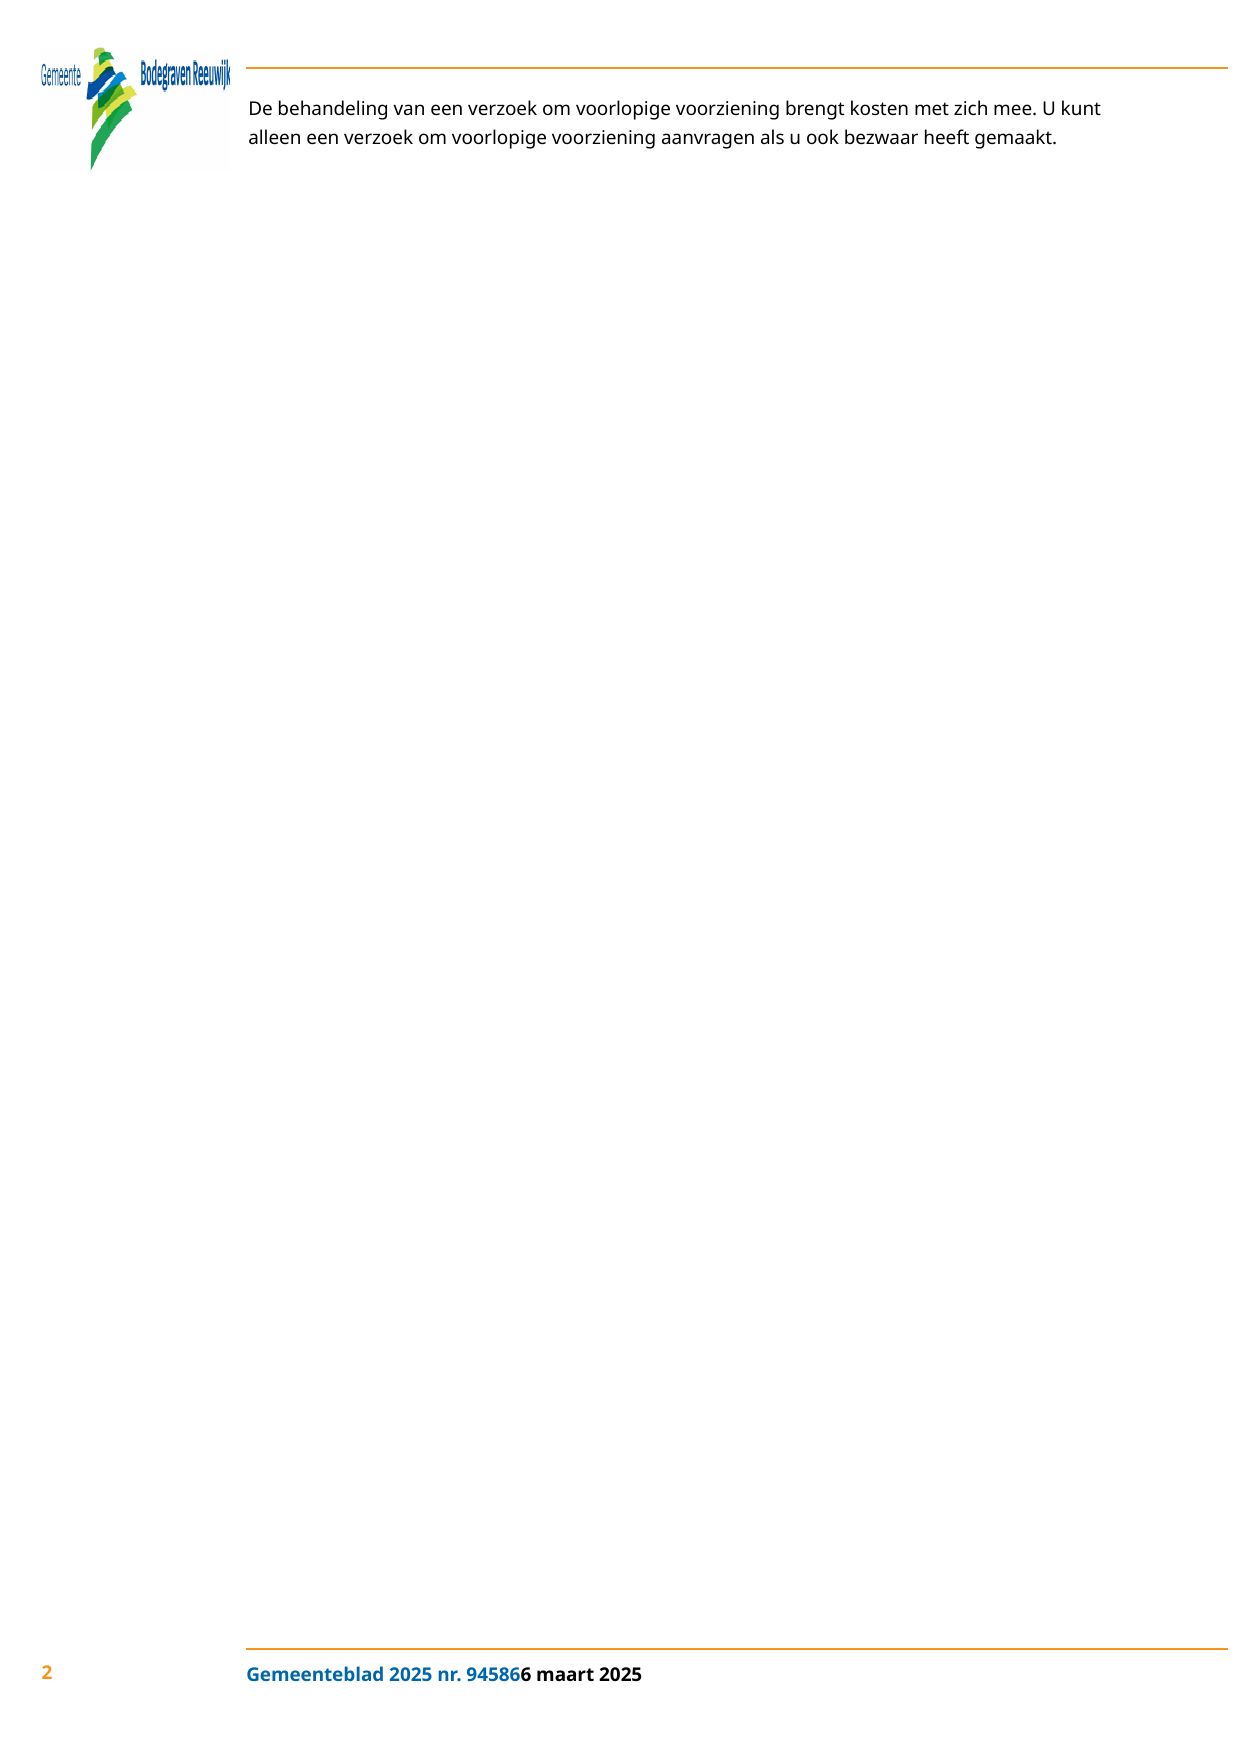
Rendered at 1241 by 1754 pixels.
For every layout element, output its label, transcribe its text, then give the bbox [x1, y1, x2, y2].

text De behandeling van een verzoek om voorlopige voorziening brengt kosten met zich mee. U kunt alleen een verzoek om voorlopige voorziening aanvragen als u ook bezwaar heeft gemaakt. [248, 95, 1152, 150]
picture [41, 47, 231, 172]
